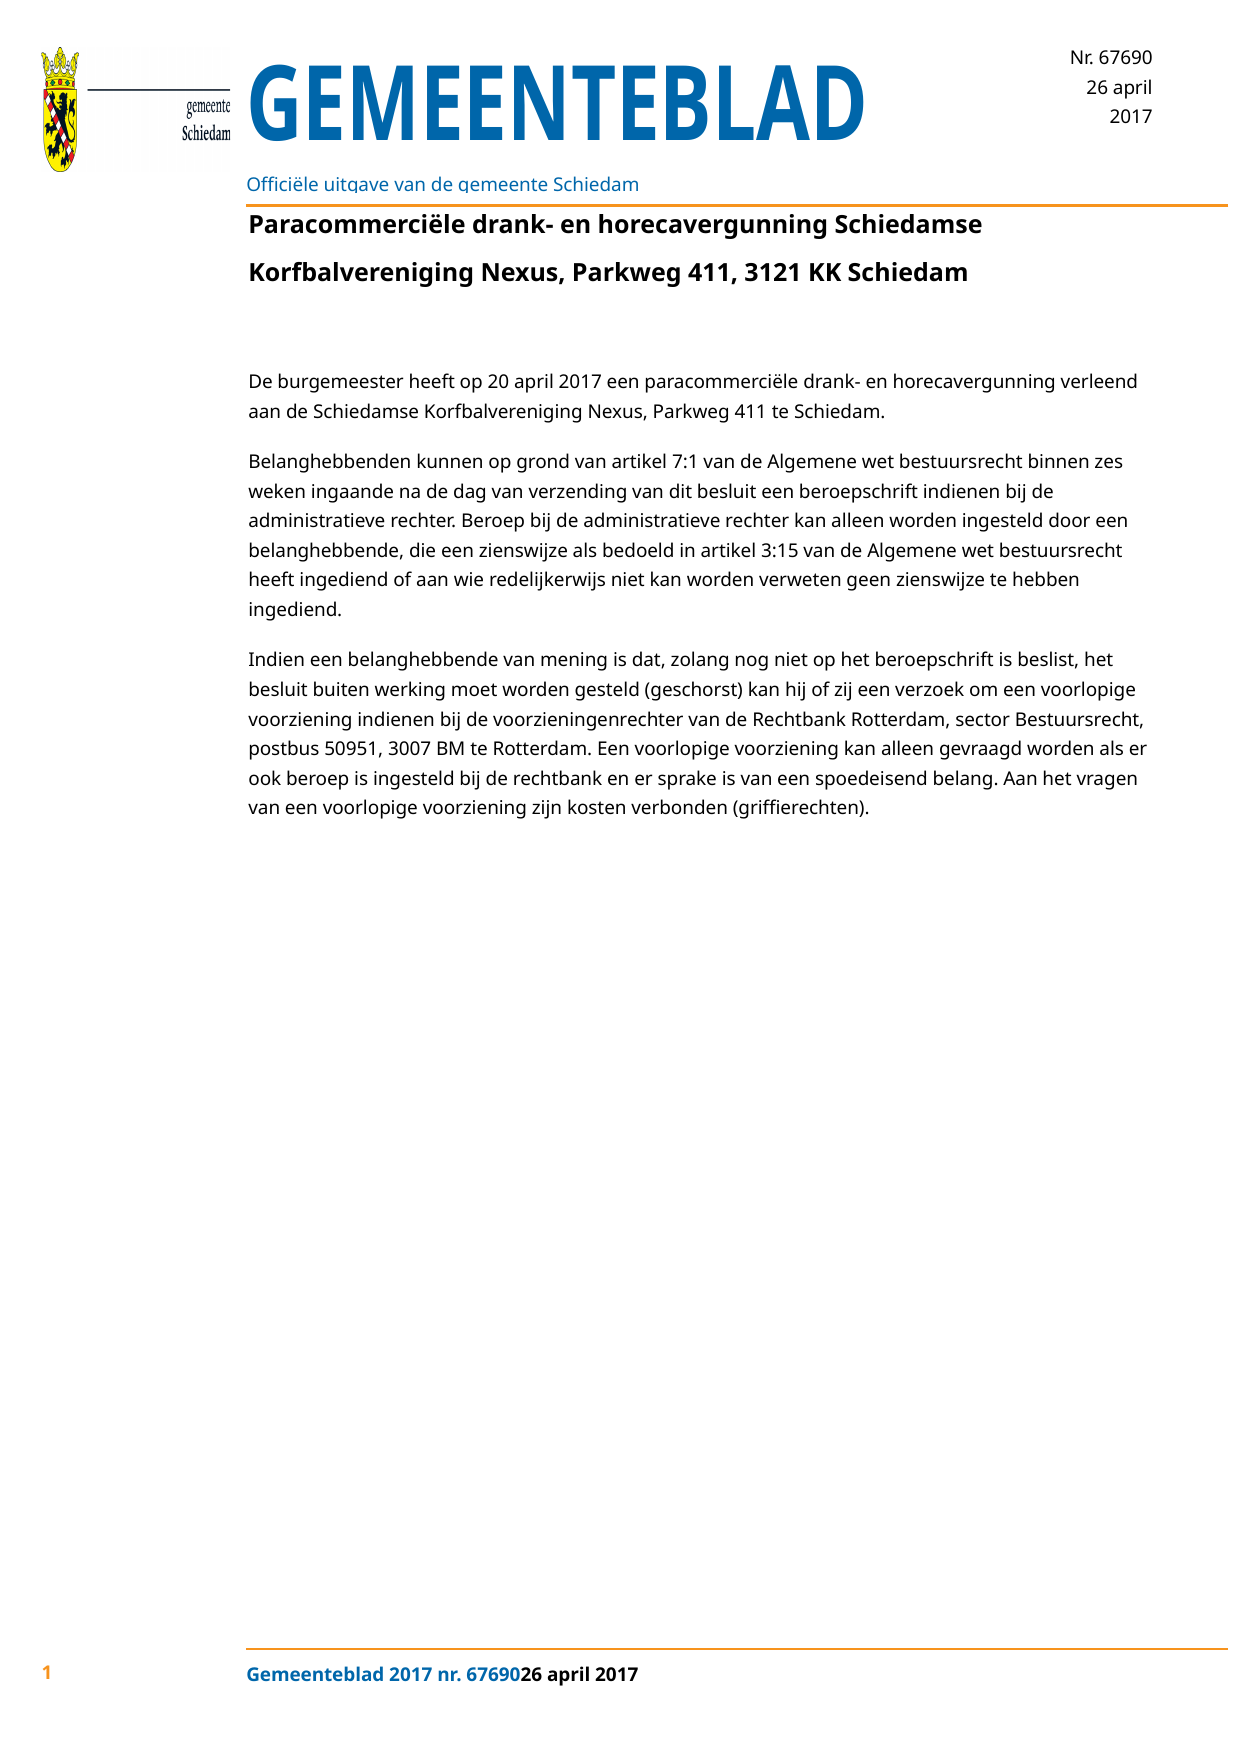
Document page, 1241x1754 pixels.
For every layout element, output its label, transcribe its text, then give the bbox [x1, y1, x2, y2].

text Belanghebbenden kunnen op grond van artikel 7:1 van de Algemene wet bestuursrecht binnen zes weken ingaande na de dag van verzending van dit besluit een beroepschrift indienen bij de administratieve rechter. Beroep bij de administratieve rechter kan alleen worden ingesteld door een belanghebbende, die een zienswijze als bedoeld in artikel 3:15 van de Algemene wet bestuursrecht heeft ingediend of aan wie redelijkerwijs niet kan worden verweten geen zienswijze te hebben ingediend. [248, 448, 1152, 622]
text Indien een belanghebbende van mening is dat, zolang nog niet op het beroepschrift is beslist, het besluit buiten werking moet worden gesteld (geschorst) kan hij of zij een verzoek om een voorlopige voorziening indienen bij de voorzieningenrechter van de Rechtbank Rotterdam, sector Bestuursrecht, postbus 50951, 3007 BM te Rotterdam. Een voorlopige voorziening kan alleen gevraagd worden als er ook beroep is ingesteld bij de rechtbank en er sprake is van een spoedeisend belang. Aan het vragen van een voorlopige voorziening zijn kosten verbonden (griffierechten). [248, 647, 1152, 820]
picture [41, 47, 231, 172]
text Paracommerciële drank- en horecavergunning Schiedamse Korfbalvereniging Nexus, Parkweg 411, 3121 KK Schiedam [248, 207, 1152, 288]
text De burgemeester heeft op 20 april 2017 een paracommerciële drank- en horecavergunning verleend aan de Schiedamse Korfbalvereniging Nexus, Parkweg 411 te Schiedam. [248, 368, 1152, 424]
